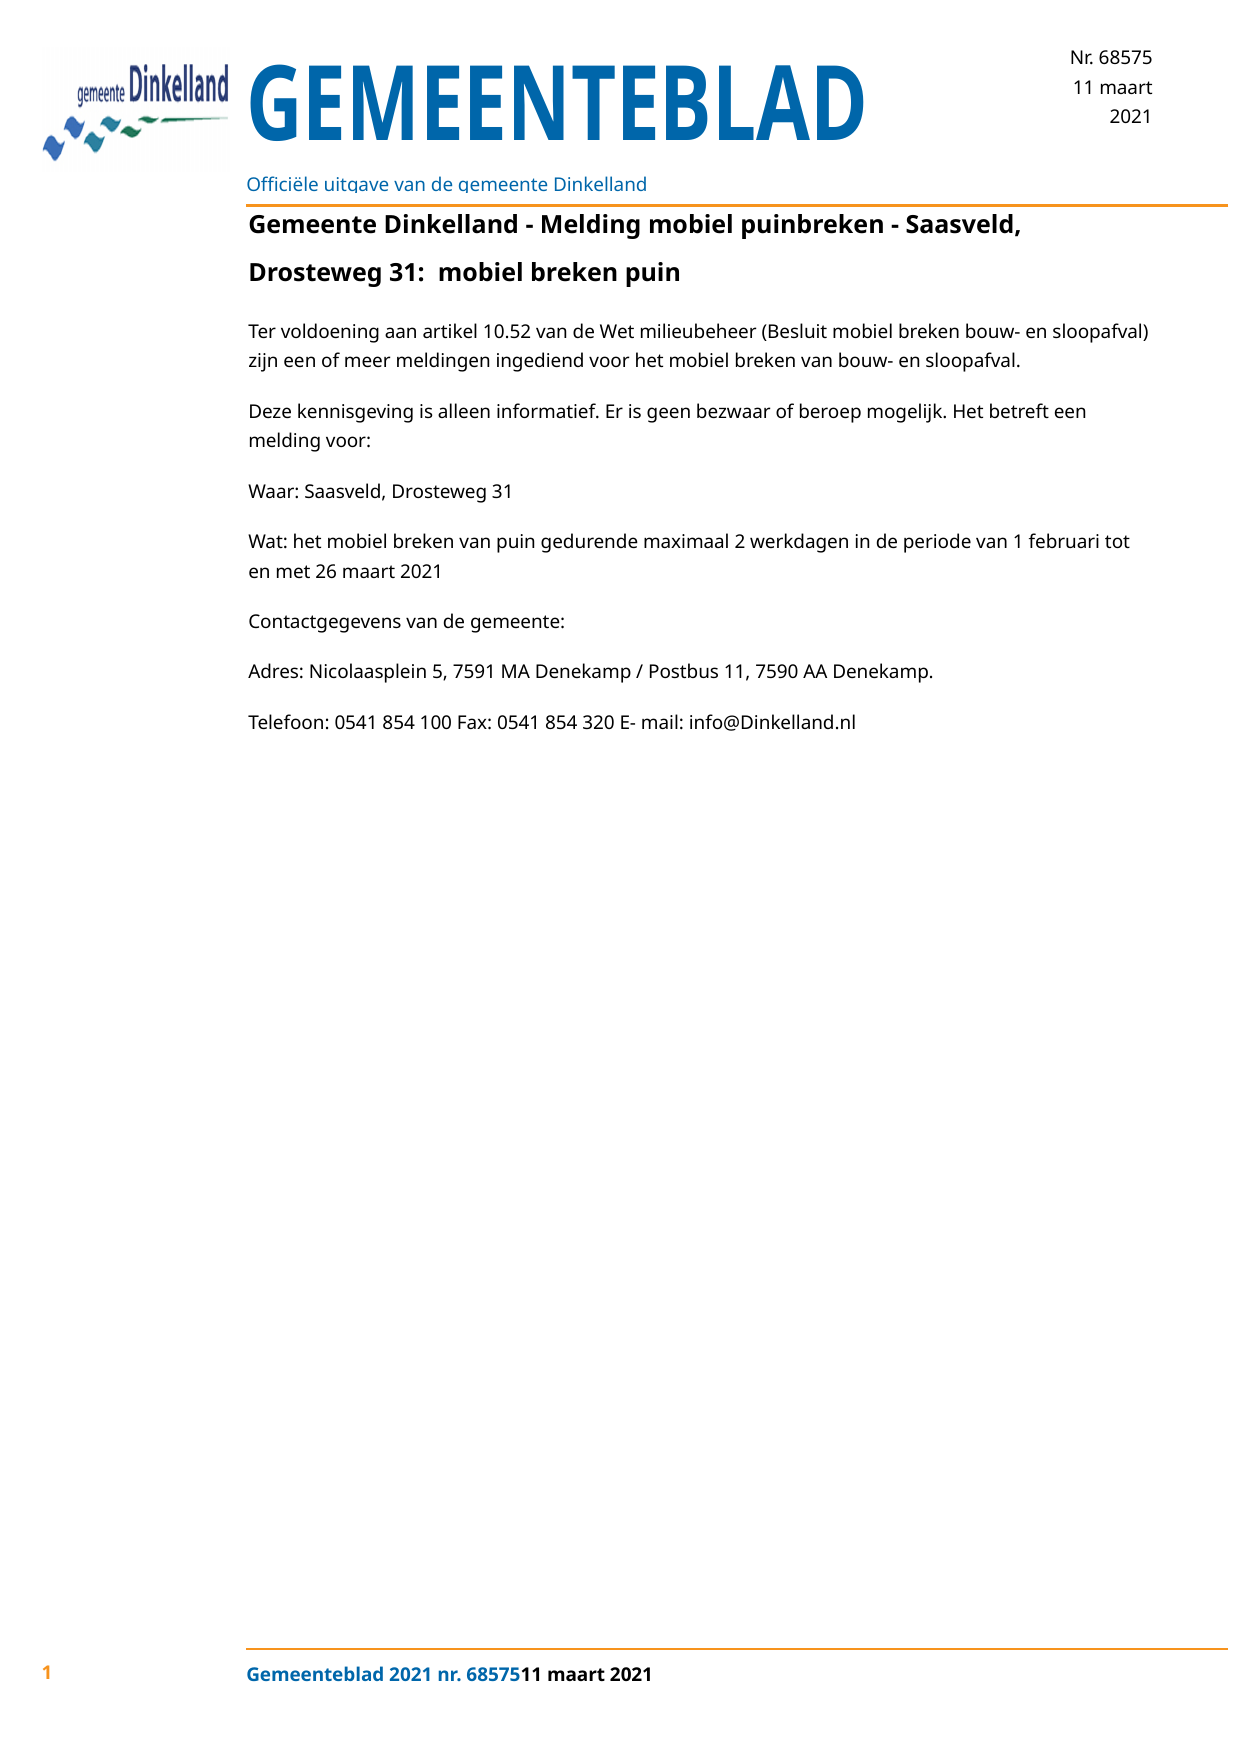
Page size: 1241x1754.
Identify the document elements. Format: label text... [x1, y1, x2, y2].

text Wat: het mobiel breken van puin gedurende maximaal 2 werkdagen in de periode van 1 februari tot en met 26 maart 2021 [248, 528, 1152, 584]
picture [41, 47, 231, 172]
text Ter voldoening aan artikel 10.52 van de Wet milieubeheer (Besluit mobiel breken bouw- en sloopafval) zijn een of meer meldingen ingediend voor het mobiel breken van bouw- en sloopafval. [248, 318, 1152, 373]
text Waar: Saasveld, Drosteweg 31 [248, 478, 1152, 504]
text Telefoon: 0541 854 100 Fax: 0541 854 320 E- mail: info@Dinkelland.nl [248, 709, 1152, 735]
text Adres: Nicolaasplein 5, 7591 MA Denekamp / Postbus 11, 7590 AA Denekamp. [248, 659, 1152, 684]
text Gemeente Dinkelland - Melding mobiel puinbreken - Saasveld, Drosteweg 31: mobiel breken puin [248, 207, 1152, 288]
text Deze kennisgeving is alleen informatief. Er is geen bezwaar of beroep mogelijk. Het betreft een melding voor: [248, 398, 1152, 453]
text Contactgegevens van de gemeente: [248, 608, 1152, 634]
